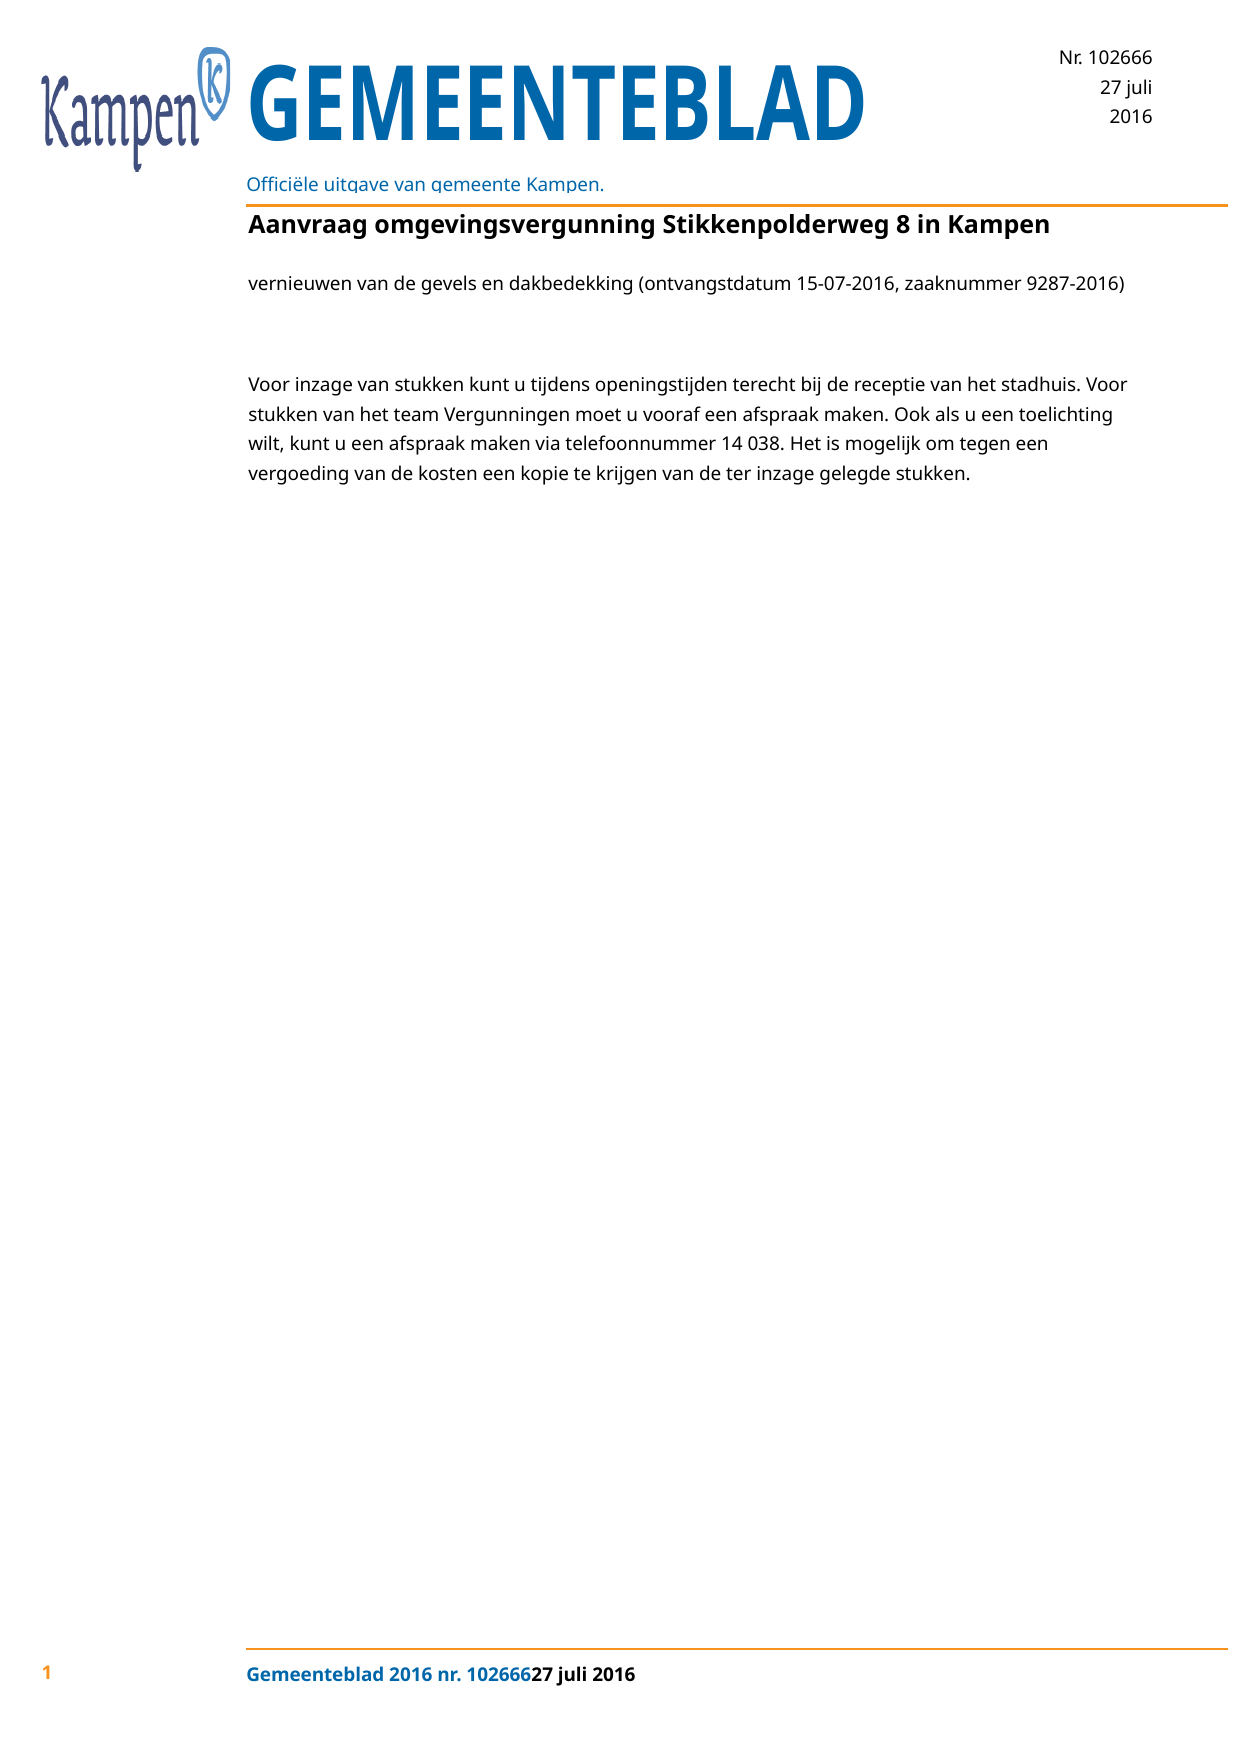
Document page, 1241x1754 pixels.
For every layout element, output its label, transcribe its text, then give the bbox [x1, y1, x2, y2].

text vernieuwen van de gevels en dakbedekking (ontvangstdatum 15-07-2016, zaaknummer 9287-2016) [248, 270, 1152, 296]
text Aanvraag omgevingsvergunning Stikkenpolderweg 8 in Kampen [248, 207, 1152, 241]
picture [41, 47, 231, 172]
text Voor inzage van stukken kunt u tijdens openingstijden terecht bij de receptie van het stadhuis. Voor stukken van het team Vergunningen moet u vooraf een afspraak maken. Ook als u een toelichting wilt, kunt u een afspraak maken via telefoonnummer 14 038. Het is mogelijk om tegen een vergoeding van de kosten een kopie te krijgen van de ter inzage gelegde stukken. [248, 371, 1152, 486]
